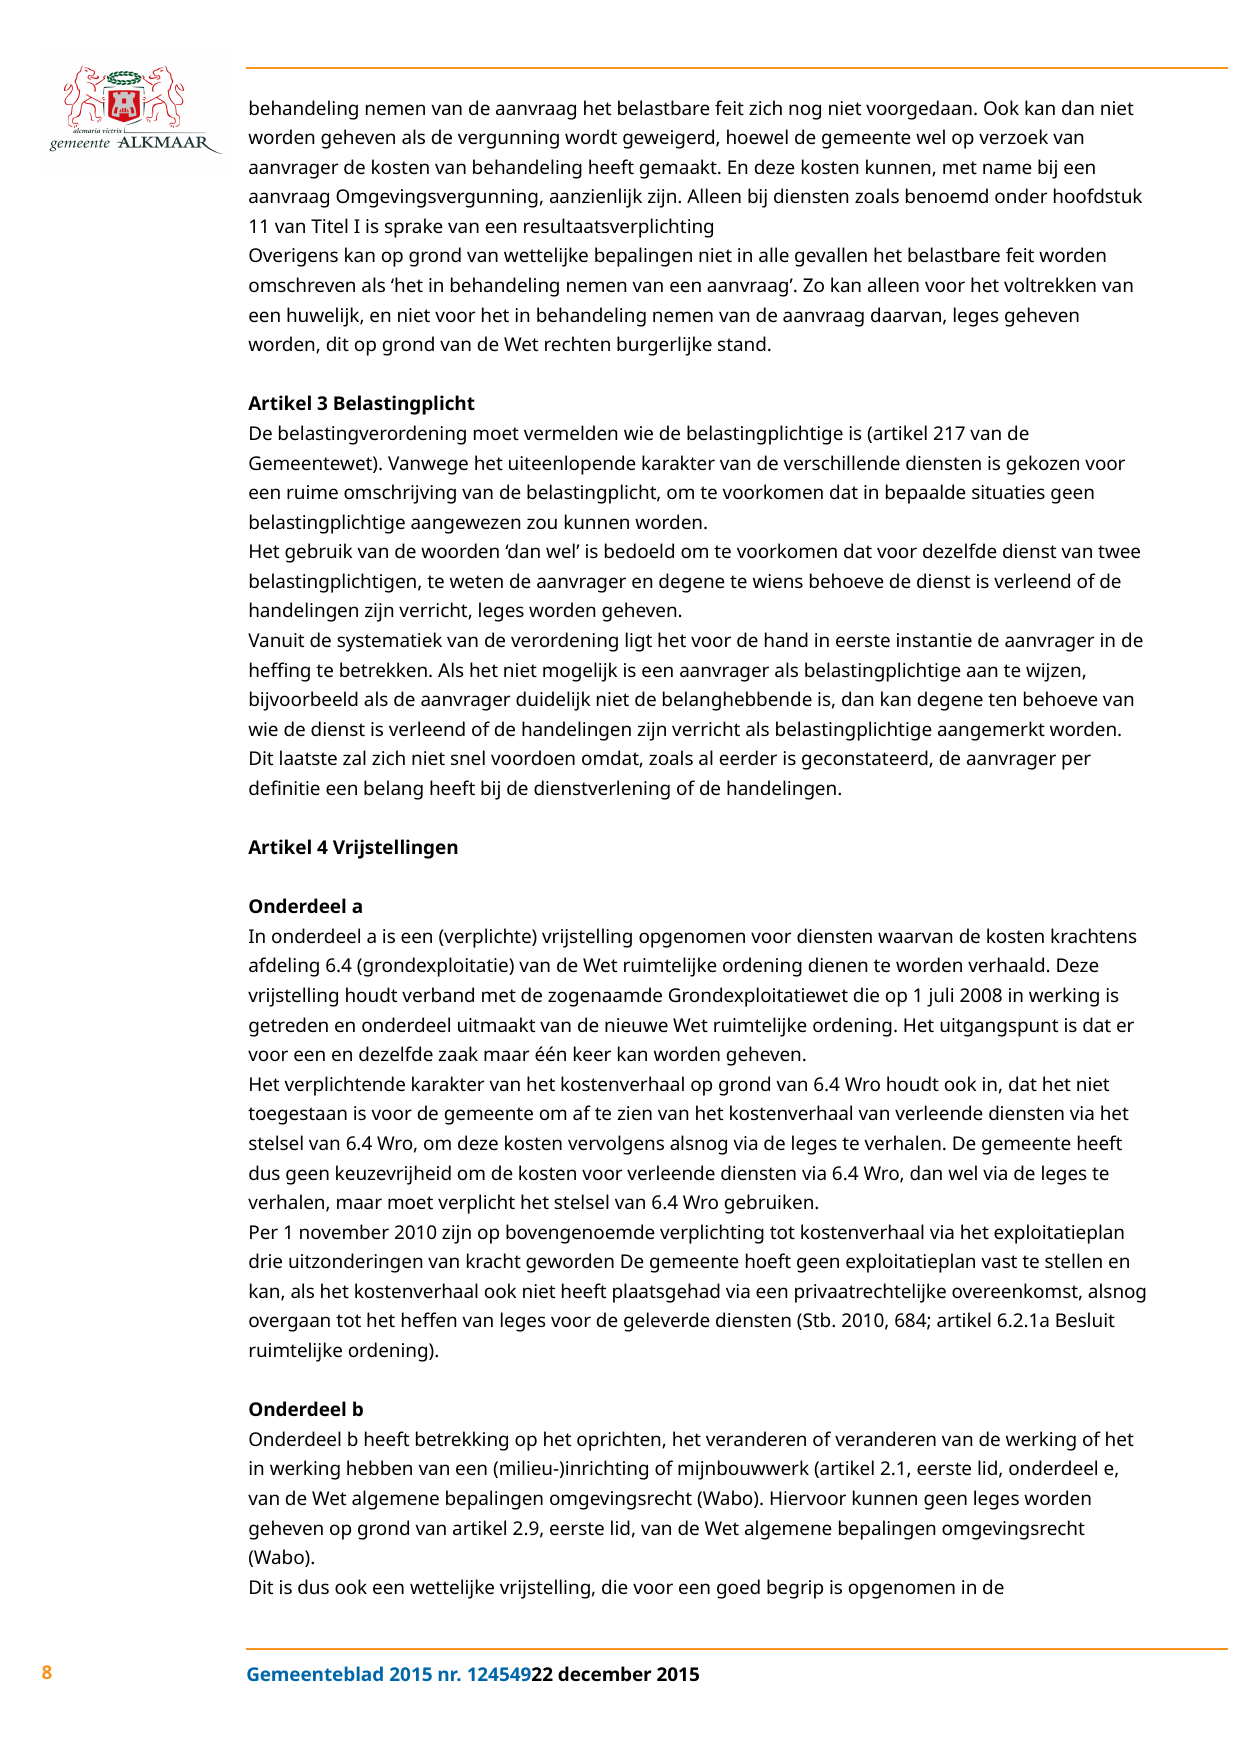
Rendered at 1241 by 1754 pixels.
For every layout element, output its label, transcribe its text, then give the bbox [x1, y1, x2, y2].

text Per 1 november 2010 zijn op bovengenoemde verplichting tot kostenverhaal via het exploitatieplan drie uitzonderingen van kracht geworden De gemeente hoeft geen exploitatieplan vast te stellen en kan, als het kostenverhaal ook niet heeft plaatsgehad via een privaatrechtelijke overeenkomst, alsnog overgaan tot het heffen van leges voor de geleverde diensten (Stb. 2010, 684; artikel 6.2.1a Besluit ruimtelijke ordening). [248, 1219, 1152, 1363]
text Artikel 4 Vrijstellingen [248, 834, 1152, 860]
text De belastingverordening moet vermelden wie de belastingplichtige is (artikel 217 van de Gemeentewet). Vanwege het uiteenlopende karakter van de verschillende diensten is gekozen voor een ruime omschrijving van de belastingplicht, om te voorkomen dat in bepaalde situaties geen belastingplichtige aangewezen zou kunnen worden. [248, 420, 1152, 535]
text behandeling nemen van de aanvraag het belastbare feit zich nog niet voorgedaan. Ook kan dan niet worden geheven als de vergunning wordt geweigerd, hoewel de gemeente wel op verzoek van aanvrager de kosten van behandeling heeft gemaakt. En deze kosten kunnen, met name bij een aanvraag Omgevingsvergunning, aanzienlijk zijn. Alleen bij diensten zoals benoemd onder hoofdstuk 11 van Titel I is sprake van een resultaatsverplichting [248, 95, 1152, 239]
text Artikel 3 Belastingplicht [248, 391, 1152, 416]
picture [41, 47, 231, 172]
text Overigens kan op grond van wettelijke bepalingen niet in alle gevallen het belastbare feit worden omschreven als ‘het in behandeling nemen van een aanvraag’. Zo kan alleen voor het voltrekken van een huwelijk, en niet voor het in behandeling nemen van de aanvraag daarvan, leges geheven worden, dit op grond van de Wet rechten burgerlijke stand. [248, 243, 1152, 357]
text Vanuit de systematiek van de verordening ligt het voor de hand in eerste instantie de aanvrager in de heffing te betrekken. Als het niet mogelijk is een aanvrager als belastingplichtige aan te wijzen, bijvoorbeeld als de aanvrager duidelijk niet de belanghebbende is, dan kan degene ten behoeve van wie de dienst is verleend of de handelingen zijn verricht als belastingplichtige aangemerkt worden. Dit laatste zal zich niet snel voordoen omdat, zoals al eerder is geconstateerd, de aanvrager per definitie een belang heeft bij de dienstverlening of de handelingen. [248, 627, 1152, 801]
text Onderdeel a [248, 893, 1152, 919]
text Het verplichtende karakter van het kostenverhaal op grond van 6.4 Wro houdt ook in, dat het niet toegestaan is voor de gemeente om af te zien van het kostenverhaal van verleende diensten via het stelsel van 6.4 Wro, om deze kosten vervolgens alsnog via de leges te verhalen. De gemeente heeft dus geen keuzevrijheid om de kosten voor verleende diensten via 6.4 Wro, dan wel via de leges te verhalen, maar moet verplicht het stelsel van 6.4 Wro gebruiken. [248, 1071, 1152, 1215]
text In onderdeel a is een (verplichte) vrijstelling opgenomen voor diensten waarvan de kosten krachtens afdeling 6.4 (grondexploitatie) van de Wet ruimtelijke ordening dienen te worden verhaald. Deze vrijstelling houdt verband met de zogenaamde Grondexploitatiewet die op 1 juli 2008 in werking is getreden en onderdeel uitmaakt van de nieuwe Wet ruimtelijke ordening. Het uitgangspunt is dat er voor een en dezelfde zaak maar één keer kan worden geheven. [248, 923, 1152, 1067]
text Onderdeel b [248, 1396, 1152, 1422]
text Het gebruik van de woorden ‘dan wel’ is bedoeld om te voorkomen dat voor dezelfde dienst van twee belastingplichtigen, te weten de aanvrager en degene te wiens behoeve de dienst is verleend of de handelingen zijn verricht, leges worden geheven. [248, 538, 1152, 623]
text Onderdeel b heeft betrekking op het oprichten, het veranderen of veranderen van de werking of het in werking hebben van een (milieu-)inrichting of mijnbouwwerk (artikel 2.1, eerste lid, onderdeel e, van de Wet algemene bepalingen omgevingsrecht (Wabo). Hiervoor kunnen geen leges worden geheven op grond van artikel 2.9, eerste lid, van de Wet algemene bepalingen omgevingsrecht (Wabo). [248, 1426, 1152, 1570]
text Dit is dus ook een wettelijke vrijstelling, die voor een goed begrip is opgenomen in de [248, 1574, 1152, 1600]
